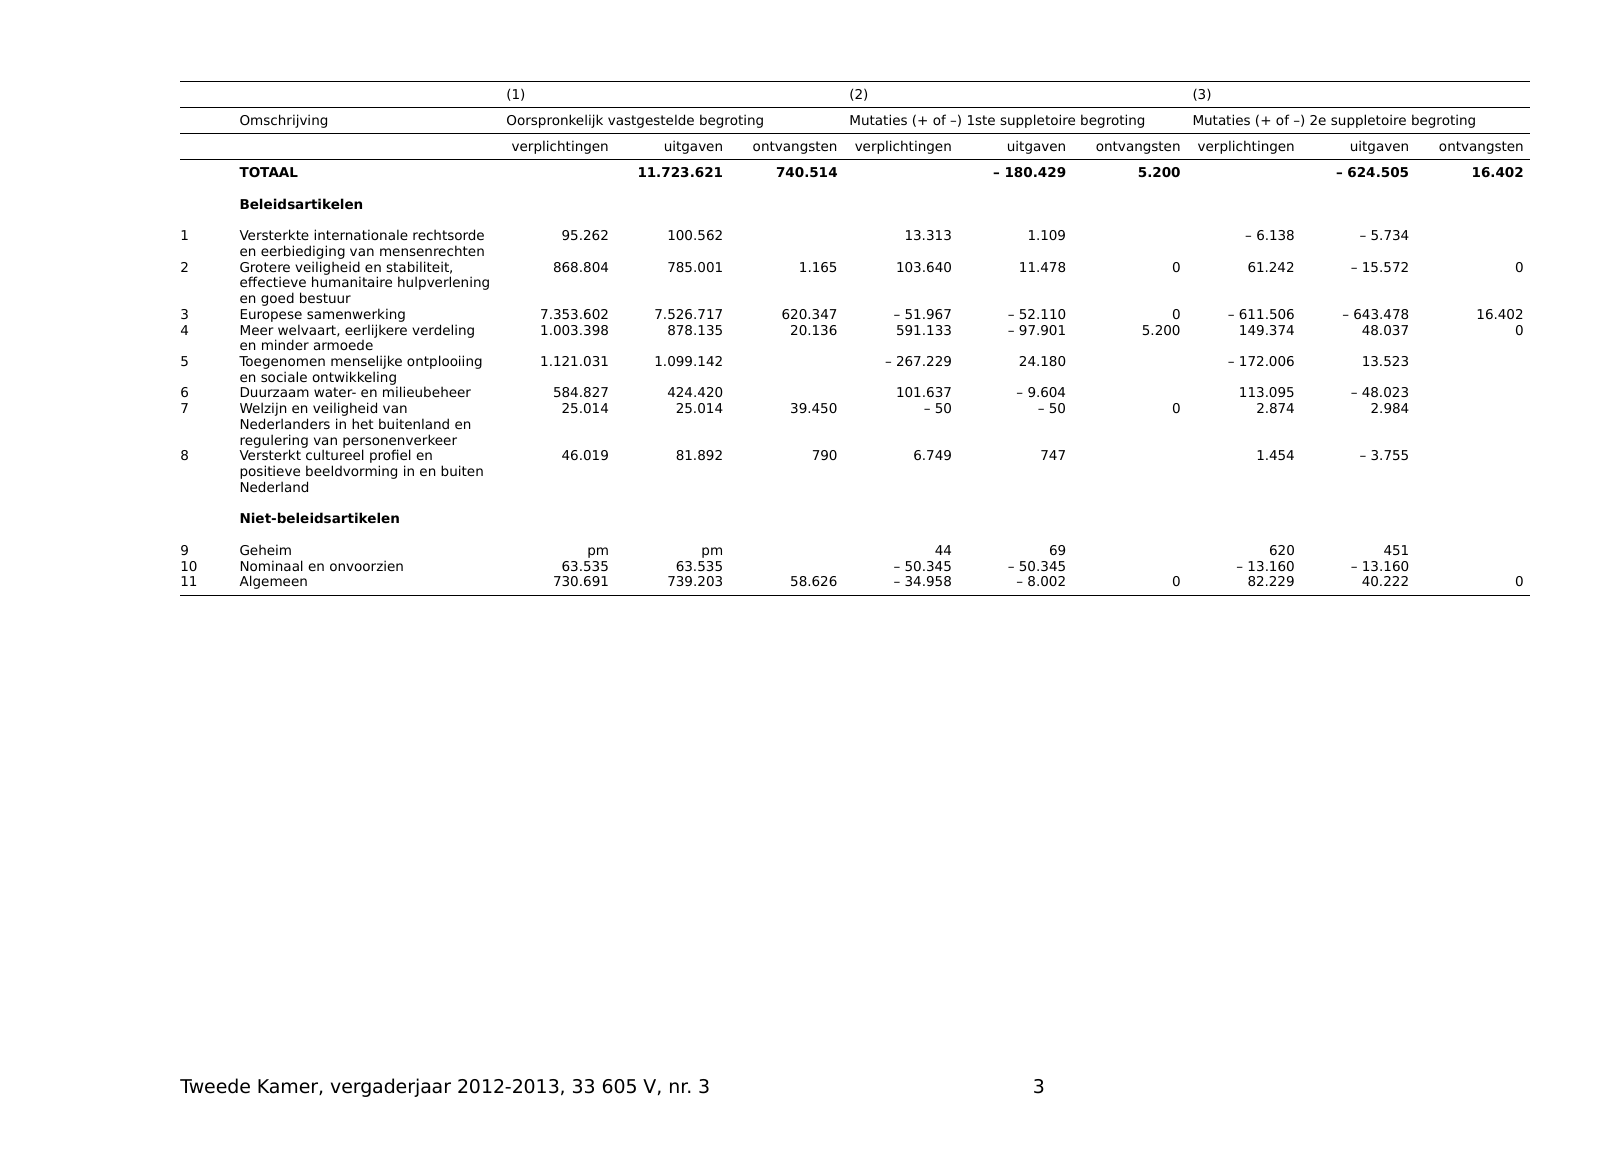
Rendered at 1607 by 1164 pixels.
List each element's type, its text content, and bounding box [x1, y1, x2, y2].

table_cell 149.374 [1186, 323, 1301, 354]
table_cell [843, 495, 958, 511]
table_cell – 9.604 [958, 385, 1072, 401]
table_cell 1.099.142 [615, 354, 729, 385]
table_cell Mutaties (+ of –) 1ste suppletoire begroting [843, 108, 1186, 133]
table_cell [1415, 543, 1529, 558]
table_cell – 267.229 [843, 354, 958, 385]
table_cell [234, 527, 500, 543]
table_cell 11.478 [958, 260, 1072, 307]
table_cell – 643.478 [1301, 307, 1415, 322]
table_cell – 5.734 [1301, 228, 1415, 259]
table_cell Toegenomen menselijke ontplooiing en sociale ontwikkeling [234, 354, 500, 385]
table_cell [615, 212, 729, 228]
table_cell [180, 108, 233, 133]
table_cell Omschrijving [234, 108, 500, 133]
table_cell 0 [1072, 307, 1186, 322]
table_header (2) [843, 82, 1186, 107]
table_cell 0 [1415, 323, 1529, 354]
table_cell – 180.429 [958, 160, 1072, 181]
table_cell 2 [180, 260, 233, 307]
table_cell 69 [958, 543, 1072, 558]
table_cell 63.535 [615, 558, 729, 574]
table_cell [729, 543, 843, 558]
table_cell 6.749 [843, 448, 958, 495]
table_cell 63.535 [500, 558, 614, 574]
table_cell 591.133 [843, 323, 958, 354]
table_cell 1.165 [729, 260, 843, 307]
table_cell [1072, 558, 1186, 574]
table_cell [500, 197, 614, 212]
table_cell – 172.006 [1186, 354, 1301, 385]
table_cell – 34.958 [843, 574, 958, 594]
table_cell 1.454 [1186, 448, 1301, 495]
table_cell [615, 511, 729, 527]
table_header [234, 82, 500, 107]
table_cell 5.200 [1072, 160, 1186, 181]
table_cell [180, 181, 233, 197]
table_cell 13.523 [1301, 354, 1415, 385]
table_cell [843, 212, 958, 228]
table_cell [1072, 511, 1186, 527]
table_cell 58.626 [729, 574, 843, 594]
table_cell ontvangsten [1415, 134, 1529, 159]
table_cell 0 [1415, 260, 1529, 307]
table_cell 584.827 [500, 385, 614, 401]
table_cell [1072, 448, 1186, 495]
table_cell [1415, 354, 1529, 385]
table_cell – 52.110 [958, 307, 1072, 322]
table_cell 46.019 [500, 448, 614, 495]
table_cell [615, 495, 729, 511]
table_cell [729, 228, 843, 259]
table_cell 730.691 [500, 574, 614, 594]
table_cell [729, 212, 843, 228]
table_cell 868.804 [500, 260, 614, 307]
table_cell 11.723.621 [615, 160, 729, 181]
table_cell – 15.572 [1301, 260, 1415, 307]
table_cell 1.109 [958, 228, 1072, 259]
table_cell [1415, 448, 1529, 495]
table_cell [1186, 160, 1301, 181]
table_cell [843, 511, 958, 527]
table_cell [1186, 212, 1301, 228]
table_cell [1301, 511, 1415, 527]
table_cell [843, 527, 958, 543]
table_cell Versterkt cultureel profiel en positieve beeldvorming in en buiten Nederland [234, 448, 500, 495]
table_cell [1186, 527, 1301, 543]
table_cell [1415, 527, 1529, 543]
table_cell [1301, 181, 1415, 197]
table_cell 2.874 [1186, 401, 1301, 448]
table_cell 1 [180, 228, 233, 259]
table_cell [958, 527, 1072, 543]
table_cell 7 [180, 401, 233, 448]
table_cell [1301, 495, 1415, 511]
table_header (3) [1186, 82, 1529, 107]
table_cell [1186, 181, 1301, 197]
table_cell [958, 511, 1072, 527]
table_cell Algemeen [234, 574, 500, 594]
table_cell [234, 181, 500, 197]
table_cell Duurzaam water- en milieubeheer [234, 385, 500, 401]
table_cell – 624.505 [1301, 160, 1415, 181]
table_cell – 97.901 [958, 323, 1072, 354]
table_cell 790 [729, 448, 843, 495]
table_cell [1072, 354, 1186, 385]
table_cell TOTAAL [234, 160, 500, 181]
table_cell – 51.967 [843, 307, 958, 322]
table_cell [1186, 495, 1301, 511]
table_cell [234, 134, 500, 159]
table_cell Beleidsartikelen [234, 197, 500, 212]
table_cell [1072, 228, 1186, 259]
table_cell Welzijn en veiligheid van Nederlanders in het buitenland en regulering van personenverkeer [234, 401, 500, 448]
table_cell Mutaties (+ of –) 2e suppletoire begroting [1186, 108, 1529, 133]
table_cell 16.402 [1415, 160, 1529, 181]
table_cell 7.353.602 [500, 307, 614, 322]
table_cell [843, 181, 958, 197]
table_cell [500, 495, 614, 511]
table_header [180, 82, 233, 107]
table_cell [729, 511, 843, 527]
table_cell [1415, 558, 1529, 574]
table_cell 16.402 [1415, 307, 1529, 322]
table_cell [180, 527, 233, 543]
table_cell uitgaven [1301, 134, 1415, 159]
table_cell [1186, 197, 1301, 212]
table_header (1) [500, 82, 843, 107]
table_cell [1415, 385, 1529, 401]
table_cell 0 [1072, 401, 1186, 448]
table_cell [729, 495, 843, 511]
table_cell [1301, 197, 1415, 212]
table_cell 25.014 [500, 401, 614, 448]
table_cell [1072, 495, 1186, 511]
table_cell 81.892 [615, 448, 729, 495]
table_cell – 48.023 [1301, 385, 1415, 401]
table_cell [500, 212, 614, 228]
table_cell [1415, 212, 1529, 228]
table_cell – 13.160 [1186, 558, 1301, 574]
table_cell [729, 181, 843, 197]
table_cell [234, 495, 500, 511]
table_cell [1072, 385, 1186, 401]
table_cell [180, 511, 233, 527]
table_cell 0 [1072, 260, 1186, 307]
table_cell – 50 [843, 401, 958, 448]
table_cell 3 [180, 307, 233, 322]
table_cell pm [500, 543, 614, 558]
table_cell 101.637 [843, 385, 958, 401]
table_cell verplichtingen [500, 134, 614, 159]
table_cell Europese samenwerking [234, 307, 500, 322]
table_cell [500, 511, 614, 527]
table_cell 10 [180, 558, 233, 574]
table_cell 740.514 [729, 160, 843, 181]
table_cell 44 [843, 543, 958, 558]
table_cell 5.200 [1072, 323, 1186, 354]
table_cell [500, 527, 614, 543]
table_cell pm [615, 543, 729, 558]
table_cell [1072, 181, 1186, 197]
table_cell [729, 354, 843, 385]
table_cell 747 [958, 448, 1072, 495]
table_cell 6 [180, 385, 233, 401]
table_cell [729, 197, 843, 212]
table_cell Niet-beleidsartikelen [234, 511, 500, 527]
table_cell 620 [1186, 543, 1301, 558]
table_cell 103.640 [843, 260, 958, 307]
table_cell [180, 212, 233, 228]
table_cell 1.003.398 [500, 323, 614, 354]
table_cell – 50 [958, 401, 1072, 448]
table_cell 9 [180, 543, 233, 558]
table_cell 739.203 [615, 574, 729, 594]
table_cell ontvangsten [1072, 134, 1186, 159]
table_cell Meer welvaart, eerlijkere verdeling en minder armoede [234, 323, 500, 354]
table_cell [500, 160, 614, 181]
table_cell – 50.345 [958, 558, 1072, 574]
table_cell [1301, 212, 1415, 228]
table_cell [1415, 401, 1529, 448]
table_cell 7.526.717 [615, 307, 729, 322]
table_cell [234, 212, 500, 228]
table_cell [180, 134, 233, 159]
table_cell 0 [1415, 574, 1529, 594]
table_cell 1.121.031 [500, 354, 614, 385]
table_cell 13.313 [843, 228, 958, 259]
table_cell – 3.755 [1301, 448, 1415, 495]
table_cell 424.420 [615, 385, 729, 401]
table_cell 11 [180, 574, 233, 594]
table_cell – 6.138 [1186, 228, 1301, 259]
table_cell 620.347 [729, 307, 843, 322]
table_cell verplichtingen [1186, 134, 1301, 159]
table_cell uitgaven [615, 134, 729, 159]
table_cell 25.014 [615, 401, 729, 448]
table_cell 82.229 [1186, 574, 1301, 594]
table_cell 24.180 [958, 354, 1072, 385]
table_cell – 50.345 [843, 558, 958, 574]
table_cell [1301, 527, 1415, 543]
table_cell 8 [180, 448, 233, 495]
table_cell [1415, 197, 1529, 212]
table_cell Geheim [234, 543, 500, 558]
table_cell [958, 197, 1072, 212]
table_cell [615, 527, 729, 543]
table_cell 2.984 [1301, 401, 1415, 448]
table_cell ontvangsten [729, 134, 843, 159]
table_cell [729, 527, 843, 543]
table_cell [1415, 495, 1529, 511]
table_cell – 611.506 [1186, 307, 1301, 322]
table_cell 20.136 [729, 323, 843, 354]
table_cell [1072, 543, 1186, 558]
table_cell Oorspronkelijk vastgestelde begroting [500, 108, 843, 133]
table_cell [615, 197, 729, 212]
table_cell [1415, 181, 1529, 197]
table_cell [729, 558, 843, 574]
table_cell uitgaven [958, 134, 1072, 159]
table_cell 40.222 [1301, 574, 1415, 594]
table_cell 4 [180, 323, 233, 354]
table_cell [958, 212, 1072, 228]
table_cell [180, 495, 233, 511]
table_cell [1415, 228, 1529, 259]
table_cell [1186, 511, 1301, 527]
table_cell [1072, 527, 1186, 543]
table_cell 113.095 [1186, 385, 1301, 401]
table_cell [843, 197, 958, 212]
table_cell – 13.160 [1301, 558, 1415, 574]
table_cell verplichtingen [843, 134, 958, 159]
table_cell [729, 385, 843, 401]
table_cell Grotere veiligheid en stabiliteit, effectieve humanitaire hulpverlening en goed bestuur [234, 260, 500, 307]
table_cell [1415, 511, 1529, 527]
table_cell [1072, 197, 1186, 212]
table_cell 451 [1301, 543, 1415, 558]
table_cell Nominaal en onvoorzien [234, 558, 500, 574]
table_cell 39.450 [729, 401, 843, 448]
table_cell 878.135 [615, 323, 729, 354]
table_cell 100.562 [615, 228, 729, 259]
table_cell Versterkte internationale rechtsorde en eerbiediging van mensenrechten [234, 228, 500, 259]
table_cell [1072, 212, 1186, 228]
table_cell 785.001 [615, 260, 729, 307]
table_cell [615, 181, 729, 197]
table_cell [180, 197, 233, 212]
table_cell [843, 160, 958, 181]
table_cell 0 [1072, 574, 1186, 594]
table_cell 61.242 [1186, 260, 1301, 307]
table_cell – 8.002 [958, 574, 1072, 594]
table_cell [958, 495, 1072, 511]
table_cell 5 [180, 354, 233, 385]
table_cell [958, 181, 1072, 197]
table_cell [180, 160, 233, 181]
table_cell 95.262 [500, 228, 614, 259]
table_cell 48.037 [1301, 323, 1415, 354]
table_cell [500, 181, 614, 197]
